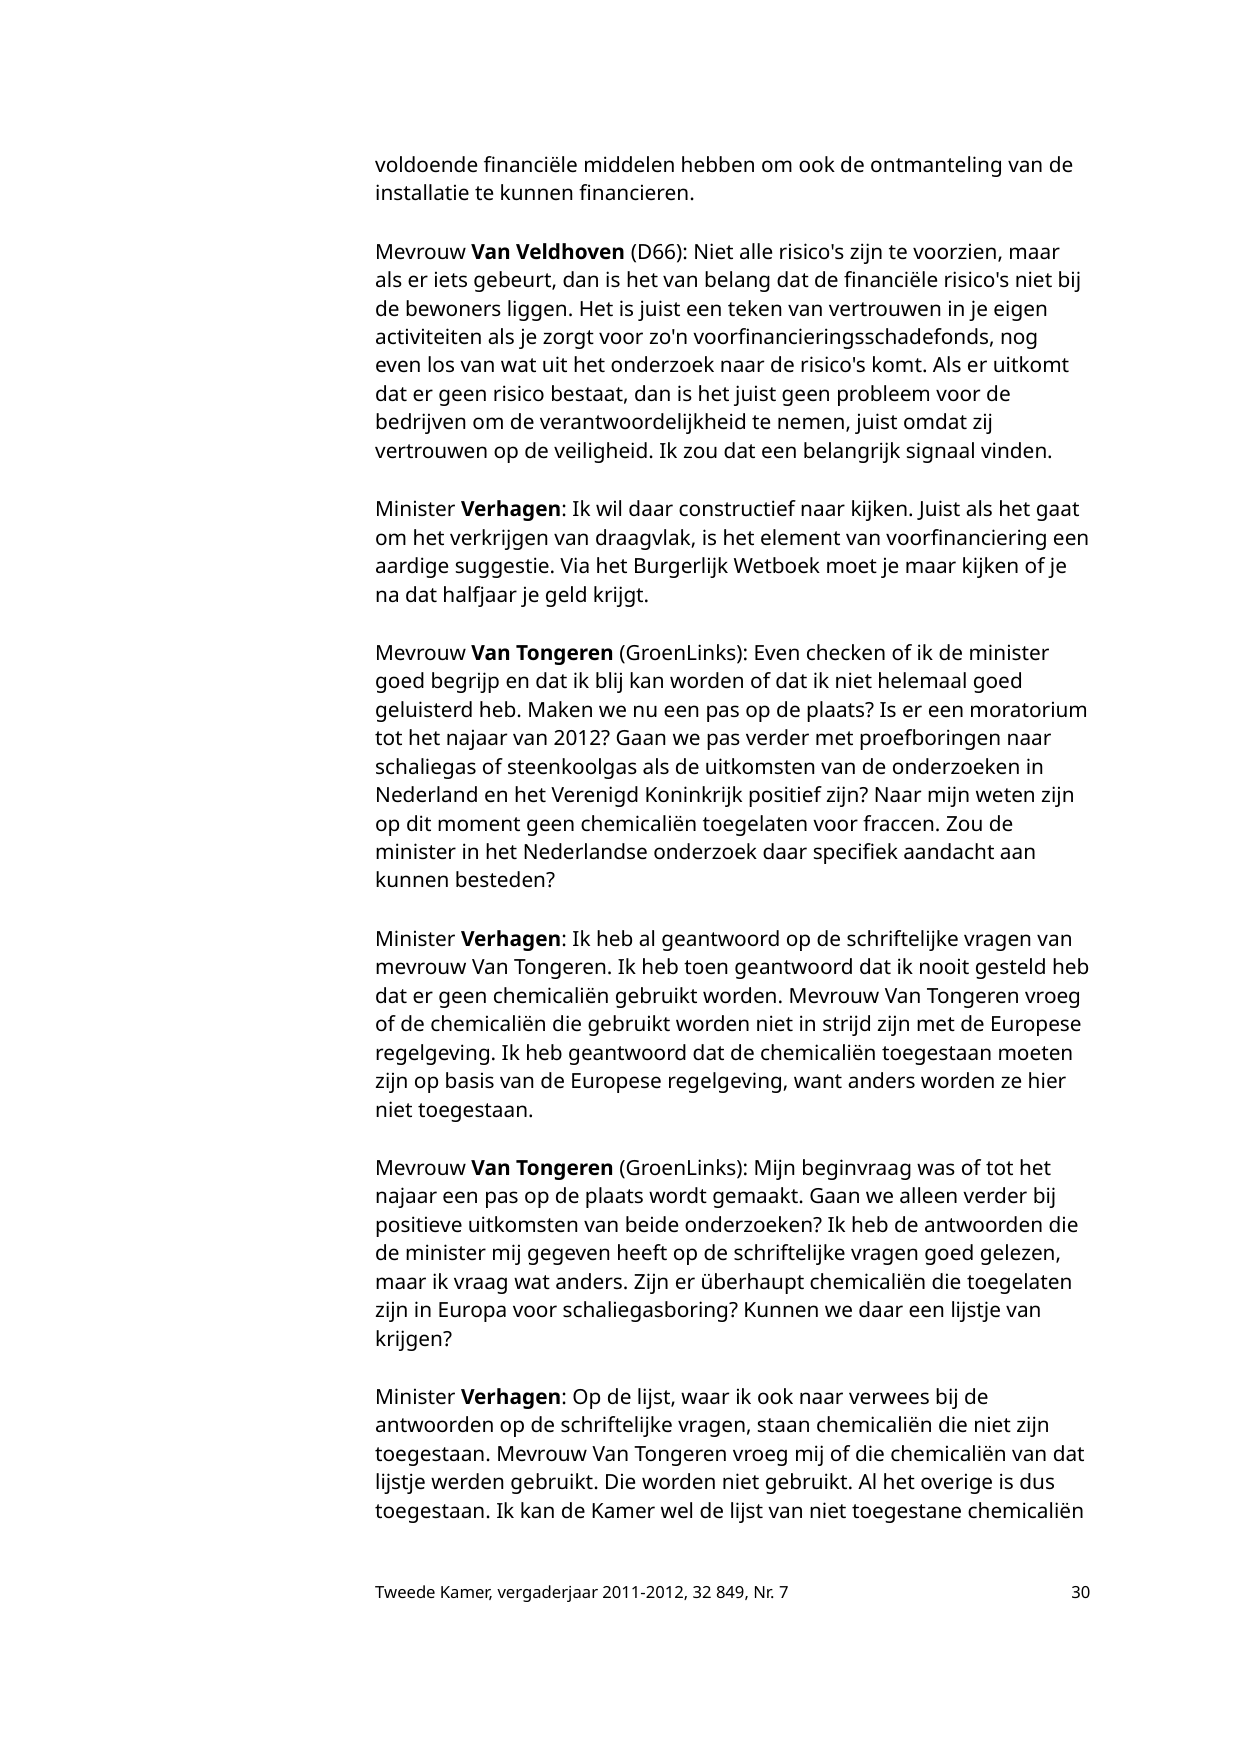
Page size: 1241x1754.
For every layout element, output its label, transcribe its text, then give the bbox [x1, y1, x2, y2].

text Minister Verhagen: Ik heb al geantwoord op de schriftelijke vragen van mevrouw Van Tongeren. Ik heb toen geantwoord dat ik nooit gesteld heb dat er geen chemicaliën gebruikt worden. Mevrouw Van Tongeren vroeg of de chemicaliën die gebruikt worden niet in strijd zijn met de Europese regelgeving. Ik heb geantwoord dat de chemicaliën toegestaan moeten zijn op basis van de Europese regelgeving, want anders worden ze hier niet toegestaan. [375, 924, 1090, 1123]
text Mevrouw Van Tongeren (GroenLinks): Even checken of ik de minister goed begrijp en dat ik blij kan worden of dat ik niet helemaal goed geluisterd heb. Maken we nu een pas op de plaats? Is er een moratorium tot het najaar van 2012? Gaan we pas verder met proefboringen naar schaliegas of steenkoolgas als de uitkomsten van de onderzoeken in Nederland en het Verenigd Koninkrijk positief zijn? Naar mijn weten zijn op dit moment geen chemicaliën toegelaten voor fraccen. Zou de minister in het Nederlandse onderzoek daar specifiek aandacht aan kunnen besteden? [375, 638, 1090, 894]
text Mevrouw Van Veldhoven (D66): Niet alle risico's zijn te voorzien, maar als er iets gebeurt, dan is het van belang dat de financiële risico's niet bij de bewoners liggen. Het is juist een teken van vertrouwen in je eigen activiteiten als je zorgt voor zo'n voorfinancieringsschadefonds, nog even los van wat uit het onderzoek naar de risico's komt. Als er uitkomt dat er geen risico bestaat, dan is het juist geen probleem voor de bedrijven om de verantwoordelijkheid te nemen, juist omdat zij vertrouwen op de veiligheid. Ik zou dat een belangrijk signaal vinden. [375, 237, 1090, 464]
text voldoende financiële middelen hebben om ook de ontmanteling van de installatie te kunnen financieren. [375, 150, 1090, 207]
text Minister Verhagen: Ik wil daar constructief naar kijken. Juist als het gaat om het verkrijgen van draagvlak, is het element van voorfinanciering een aardige suggestie. Via het Burgerlijk Wetboek moet je maar kijken of je na dat halfjaar je geld krijgt. [375, 494, 1090, 608]
text Minister Verhagen: Op de lijst, waar ik ook naar verwees bij de antwoorden op de schriftelijke vragen, staan chemicaliën die niet zijn toegestaan. Mevrouw Van Tongeren vroeg mij of die chemicaliën van dat lijstje werden gebruikt. Die worden niet gebruikt. Al het overige is dus toegestaan. Ik kan de Kamer wel de lijst van niet toegestane chemicaliën [375, 1382, 1090, 1524]
text Mevrouw Van Tongeren (GroenLinks): Mijn beginvraag was of tot het najaar een pas op de plaats wordt gemaakt. Gaan we alleen verder bij positieve uitkomsten van beide onderzoeken? Ik heb de antwoorden die de minister mij gegeven heeft op de schriftelijke vragen goed gelezen, maar ik vraag wat anders. Zijn er überhaupt chemicaliën die toegelaten zijn in Europa voor schaliegasboring? Kunnen we daar een lijstje van krijgen? [375, 1153, 1090, 1352]
